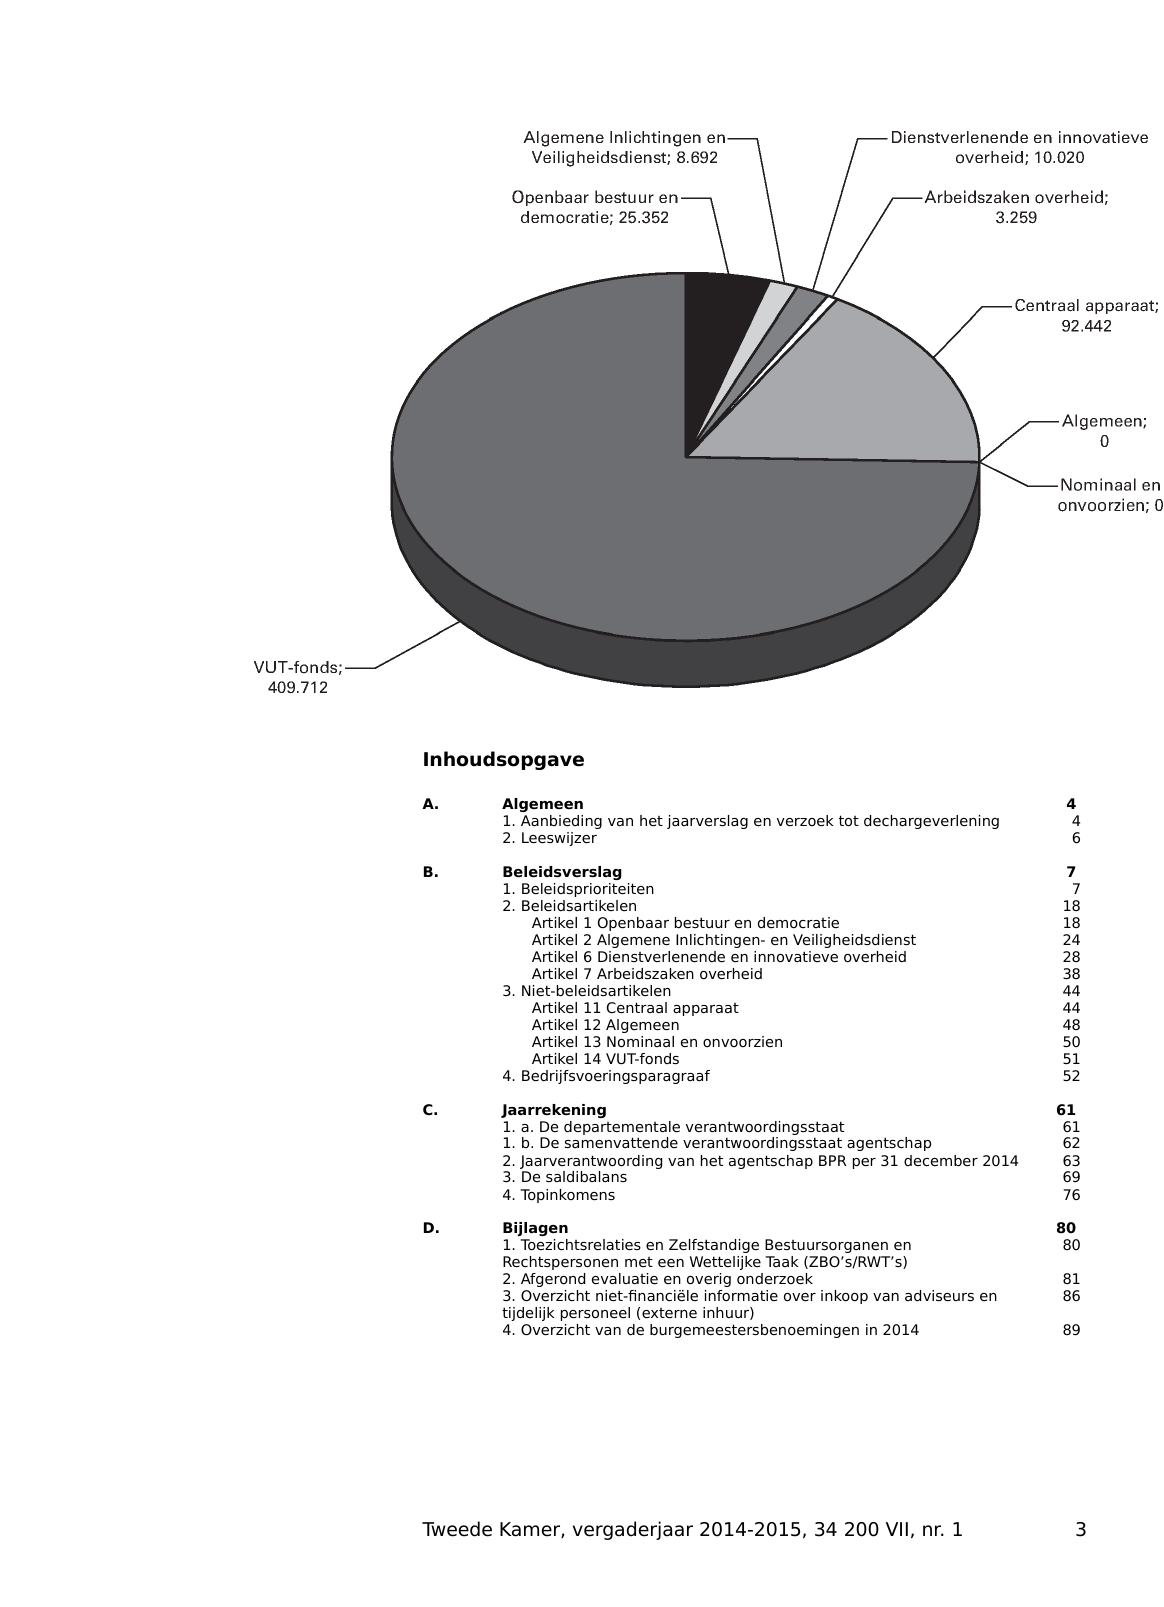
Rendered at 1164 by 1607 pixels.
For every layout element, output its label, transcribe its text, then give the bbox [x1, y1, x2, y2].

table_cell [422, 1186, 496, 1203]
table_cell [496, 1051, 526, 1067]
table_cell 2. Beleidsartikelen [496, 898, 1027, 915]
table_cell Artikel 2 Algemene Inlichtingen- en Veiligheidsdienst [526, 932, 1027, 949]
table_cell 1. b. De samenvattende verantwoordingsstaat agentschap [496, 1135, 1027, 1152]
table_cell [422, 1169, 496, 1186]
table_cell [496, 966, 526, 983]
table_cell [422, 1034, 496, 1051]
table_cell 18 [1028, 898, 1087, 915]
table_cell D. [422, 1220, 496, 1237]
table_cell 69 [1028, 1169, 1087, 1186]
table_cell 28 [1028, 949, 1087, 966]
table_cell [422, 1135, 496, 1152]
table_cell [422, 898, 496, 915]
table_cell 61 [1028, 1101, 1087, 1118]
table_cell 1. a. De departementale verantwoordingsstaat [496, 1119, 1027, 1135]
table_cell 81 [1028, 1271, 1087, 1288]
table_cell [422, 915, 496, 932]
table_cell [1028, 1203, 1087, 1220]
table_cell 7 [1028, 881, 1087, 898]
table_cell Artikel 6 Dienstverlenende en innovatieve overheid [526, 949, 1027, 966]
table_cell 18 [1028, 915, 1087, 932]
table_cell Bijlagen [496, 1220, 1027, 1237]
table_cell [422, 1051, 496, 1067]
table_cell 4 [1028, 813, 1087, 830]
table_cell 3. De saldibalans [496, 1169, 1027, 1186]
table_cell [422, 932, 496, 949]
table_cell 1. Aanbieding van het jaarverslag en verzoek tot dechargeverlening [496, 813, 1027, 830]
table_cell 4. Topinkomens [496, 1186, 1027, 1203]
table_cell [422, 1000, 496, 1017]
table_cell 2. Jaarverantwoording van het agentschap BPR per 31 december 2014 [496, 1153, 1027, 1169]
table_cell [422, 1237, 496, 1271]
table_cell 4. Overzicht van de burgemeestersbenoemingen in 2014 [496, 1322, 1027, 1339]
table_cell [422, 813, 496, 830]
table_cell 3. Niet-beleidsartikelen [496, 983, 1027, 999]
table_cell 80 [1028, 1237, 1087, 1271]
table_cell [422, 830, 496, 847]
table_cell [496, 1017, 526, 1033]
table_cell 76 [1028, 1186, 1087, 1203]
table_cell [496, 1000, 526, 1017]
table_cell 63 [1028, 1153, 1087, 1169]
table_cell Artikel 14 VUT-fonds [526, 1051, 1027, 1067]
table_cell 44 [1028, 1000, 1087, 1017]
table_cell 62 [1028, 1135, 1087, 1152]
table_cell [422, 881, 496, 898]
table_cell 51 [1028, 1051, 1087, 1067]
table_cell 80 [1028, 1220, 1087, 1237]
table_cell [496, 847, 526, 864]
table_cell [526, 847, 1027, 864]
table_cell C. [422, 1101, 496, 1118]
table_header 4 [1028, 796, 1087, 813]
table_cell 52 [1028, 1068, 1087, 1084]
table_cell [422, 1153, 496, 1169]
table_cell [1028, 847, 1087, 864]
table_header A. [422, 796, 496, 813]
table_cell 48 [1028, 1017, 1087, 1033]
table_cell Artikel 13 Nominaal en onvoorzien [526, 1034, 1027, 1051]
table_cell [496, 915, 526, 932]
table_cell Artikel 1 Openbaar bestuur en democratie [526, 915, 1027, 932]
table_cell 2. Leeswijzer [496, 830, 1027, 847]
table_cell [496, 1085, 526, 1101]
table_cell Artikel 11 Centraal apparaat [526, 1000, 1027, 1017]
table_cell [422, 1271, 496, 1288]
table_cell 7 [1028, 864, 1087, 881]
table_cell 86 [1028, 1288, 1087, 1322]
table_cell [422, 1085, 496, 1101]
table_cell [422, 1017, 496, 1033]
table_cell 50 [1028, 1034, 1087, 1051]
table_cell [422, 1119, 496, 1135]
table_cell [422, 1068, 496, 1084]
table_cell [422, 1322, 496, 1339]
table_cell 24 [1028, 932, 1087, 949]
table_cell Artikel 7 Arbeidszaken overheid [526, 966, 1027, 983]
table_cell [422, 949, 496, 966]
table_cell Beleidsverslag [496, 864, 1027, 881]
table_cell 89 [1028, 1322, 1087, 1339]
table_cell 4. Bedrijfsvoeringsparagraaf [496, 1068, 1027, 1084]
table_cell [526, 1085, 1027, 1101]
table_cell 44 [1028, 983, 1087, 999]
table_cell 61 [1028, 1119, 1087, 1135]
table_cell Artikel 12 Algemeen [526, 1017, 1027, 1033]
table_cell [422, 1288, 496, 1322]
table_cell 38 [1028, 966, 1087, 983]
subtitle Inhoudsopgave [422, 749, 1087, 771]
table_cell [526, 1203, 1027, 1220]
table_header Algemeen [496, 796, 1027, 813]
table_cell [422, 983, 496, 999]
table_cell 1. Toezichtsrelaties en Zelfstandige Bestuursorganen en Rechtspersonen met een Wettelijke Taak (ZBO’s/RWT’s) [496, 1237, 1027, 1271]
table_cell [1028, 1085, 1087, 1101]
table_cell 1. Beleidsprioriteiten [496, 881, 1027, 898]
table_cell [496, 949, 526, 966]
table_cell [496, 1034, 526, 1051]
table_cell Jaarrekening [496, 1101, 1027, 1118]
table_cell 2. Afgerond evaluatie en overig onderzoek [496, 1271, 1027, 1288]
table_cell [496, 1203, 526, 1220]
table_cell 6 [1028, 830, 1087, 847]
picture [183, 130, 1164, 697]
table_cell [422, 1203, 496, 1220]
table_cell [422, 966, 496, 983]
table_cell [496, 932, 526, 949]
table_cell [422, 847, 496, 864]
table_cell B. [422, 864, 496, 881]
table_cell 3. Overzicht niet-financiële informatie over inkoop van adviseurs en tijdelijk personeel (externe inhuur) [496, 1288, 1027, 1322]
